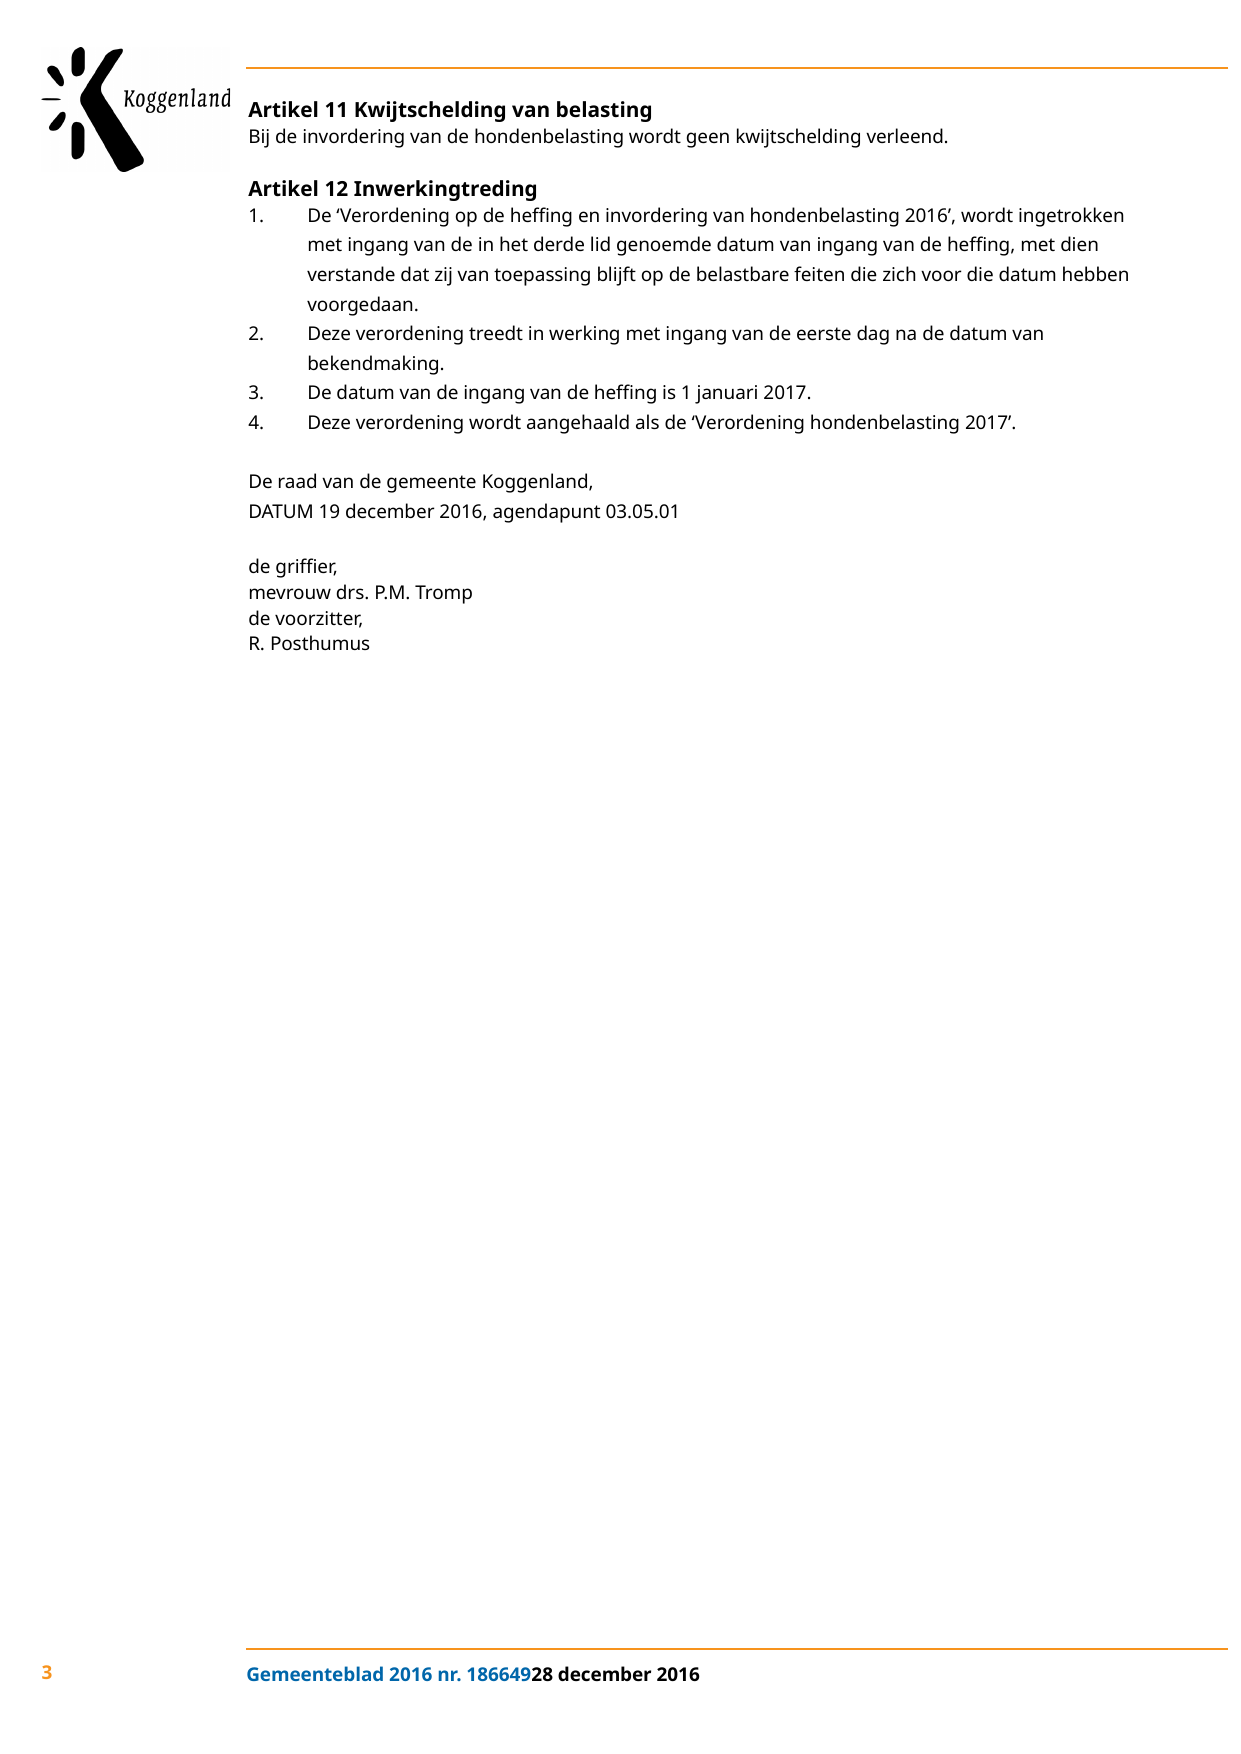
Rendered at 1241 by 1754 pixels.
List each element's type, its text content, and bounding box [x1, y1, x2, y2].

list Deze verordening treedt in werking met ingang van de eerste dag na de datum van bekendmaking. [248, 320, 1152, 376]
text Artikel 11 Kwijtschelding van belasting [248, 95, 1152, 123]
text de voorzitter, [248, 605, 1152, 630]
text Bij de invordering van de hondenbelasting wordt geen kwijtschelding verleend. [248, 123, 1152, 149]
text Artikel 12 Inwerkingtreding [248, 174, 1152, 202]
picture [41, 47, 231, 172]
text De raad van de gemeente Koggenland, [248, 468, 1152, 494]
list De ‘Verordening op de heffing en invordering van hondenbelasting 2016’, wordt ingetrokken met ingang van de in het derde lid genoemde datum van ingang van de heffing, met dien verstande dat zij van toepassing blijft op de belastbare feiten die zich voor die datum hebben voorgedaan. [248, 202, 1152, 317]
list Deze verordening wordt aangehaald als de ‘Verordening hondenbelasting 2017’. [248, 409, 1152, 435]
text de griffier, [248, 553, 1152, 579]
text DATUM 19 december 2016, agendapunt 03.05.01 [248, 498, 1152, 524]
text R. Posthumus [248, 630, 1152, 656]
list De datum van de ingang van de heffing is 1 januari 2017. [248, 379, 1152, 405]
text mevrouw drs. P.M. Tromp [248, 579, 1152, 605]
